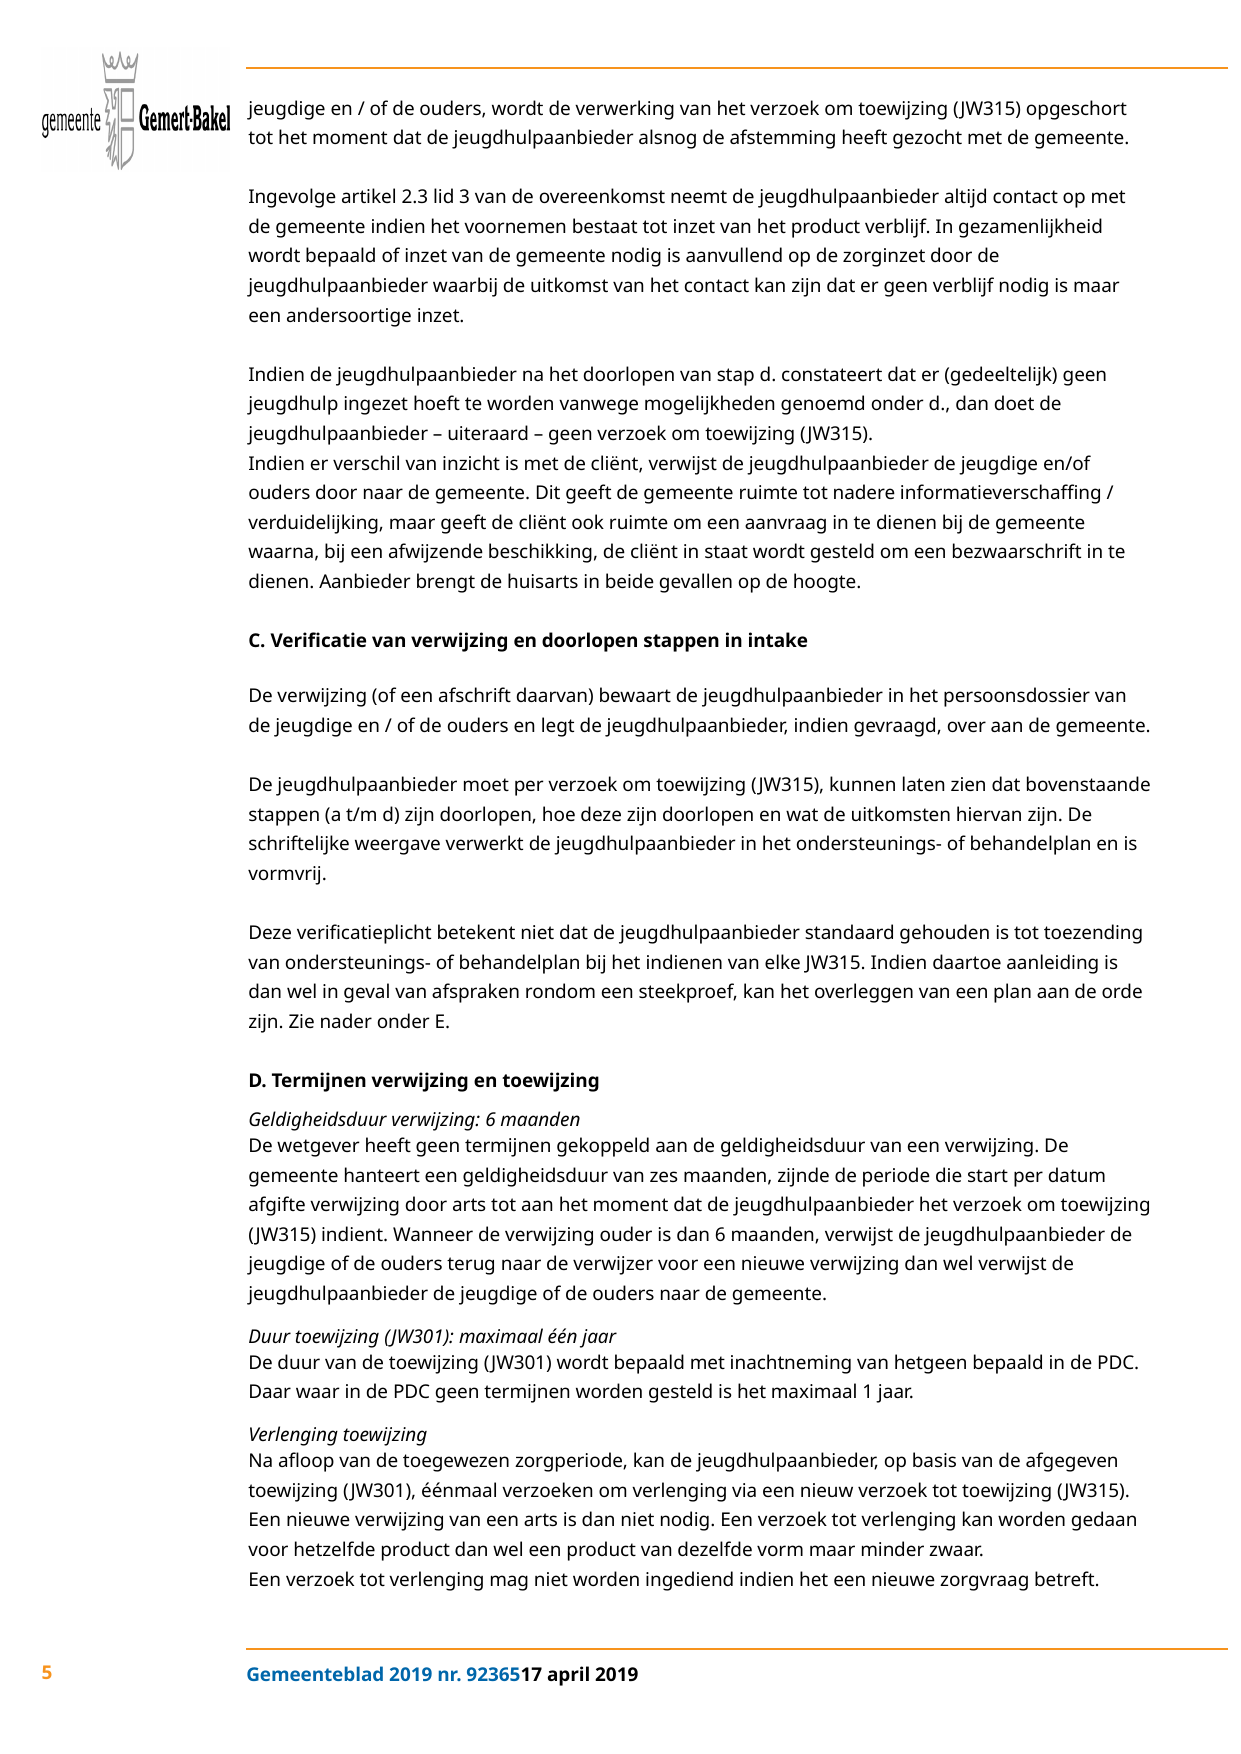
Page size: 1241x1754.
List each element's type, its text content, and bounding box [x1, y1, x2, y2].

text Indien de jeugdhulpaanbieder na het doorlopen van stap d. constateert dat er (gedeeltelijk) geen jeugdhulp ingezet hoeft te worden vanwege mogelijkheden genoemd onder d., dan doet de jeugdhulpaanbieder – uiteraard – geen verzoek om toewijzing (JW315). [248, 361, 1152, 446]
text De duur van de toewijzing (JW301) wordt bepaald met inachtneming van hetgeen bepaald in de PDC. Daar waar in de PDC geen termijnen worden gesteld is het maximaal 1 jaar. [248, 1349, 1152, 1404]
text Verlenging toewijzing [248, 1422, 1152, 1447]
text Duur toewijzing (JW301): maximaal één jaar [248, 1323, 1152, 1349]
text Indien er verschil van inzicht is met de cliënt, verwijst de jeugdhulpaanbieder de jeugdige en/of ouders door naar de gemeente. Dit geeft de gemeente ruimte tot nadere informatieverschaffing / verduidelijking, maar geeft de cliënt ook ruimte om een aanvraag in te dienen bij de gemeente waarna, bij een afwijzende beschikking, de cliënt in staat wordt gesteld om een bezwaarschrift in te dienen. Aanbieder brengt de huisarts in beide gevallen op de hoogte. [248, 450, 1152, 594]
text De jeugdhulpaanbieder moet per verzoek om toewijzing (JW315), kunnen laten zien dat bovenstaande stappen (a t/m d) zijn doorlopen, hoe deze zijn doorlopen en wat de uitkomsten hiervan zijn. De schriftelijke weergave verwerkt de jeugdhulpaanbieder in het ondersteunings- of behandelplan en is vormvrij. [248, 771, 1152, 886]
text De wetgever heeft geen termijnen gekoppeld aan de geldigheidsduur van een verwijzing. De gemeente hanteert een geldigheidsduur van zes maanden, zijnde de periode die start per datum afgifte verwijzing door arts tot aan het moment dat de jeugdhulpaanbieder het verzoek om toewijzing (JW315) indient. Wanneer de verwijzing ouder is dan 6 maanden, verwijst de jeugdhulpaanbieder de jeugdige of de ouders terug naar de verwijzer voor een nieuwe verwijzing dan wel verwijst de jeugdhulpaanbieder de jeugdige of de ouders naar de gemeente. [248, 1132, 1152, 1306]
text Ingevolge artikel 2.3 lid 3 van de overeenkomst neemt de jeugdhulpaanbieder altijd contact op met de gemeente indien het voornemen bestaat tot inzet van het product verblijf. In gezamenlijkheid wordt bepaald of inzet van de gemeente nodig is aanvullend op de zorginzet door de jeugdhulpaanbieder waarbij de uitkomst van het contact kan zijn dat er geen verblijf nodig is maar een andersoortige inzet. [248, 183, 1152, 328]
picture [41, 47, 231, 172]
text Na afloop van de toegewezen zorgperiode, kan de jeugdhulpaanbieder, op basis van de afgegeven toewijzing (JW301), éénmaal verzoeken om verlenging via een nieuw verzoek tot toewijzing (JW315). Een nieuwe verwijzing van een arts is dan niet nodig. Een verzoek tot verlenging kan worden gedaan voor hetzelfde product dan wel een product van dezelfde vorm maar minder zwaar. [248, 1447, 1152, 1562]
text Een verzoek tot verlenging mag niet worden ingediend indien het een nieuwe zorgvraag betreft. [248, 1566, 1152, 1591]
text Deze verificatieplicht betekent niet dat de jeugdhulpaanbieder standaard gehouden is tot toezending van ondersteunings- of behandelplan bij het indienen van elke JW315. Indien daartoe aanleiding is dan wel in geval van afspraken rondom een steekproef, kan het overleggen van een plan aan de orde zijn. Zie nader onder E. [248, 919, 1152, 1034]
text De verwijzing (of een afschrift daarvan) bewaart de jeugdhulpaanbieder in het persoonsdossier van de jeugdige en / of de ouders en legt de jeugdhulpaanbieder, indien gevraagd, over aan de gemeente. [248, 683, 1152, 738]
text C. Verificatie van verwijzing en doorlopen stappen in intake [248, 627, 1152, 653]
text jeugdige en / of de ouders, wordt de verwerking van het verzoek om toewijzing (JW315) opgeschort tot het moment dat de jeugdhulpaanbieder alsnog de afstemming heeft gezocht met de gemeente. [248, 95, 1152, 150]
text Geldigheidsduur verwijzing: 6 maanden [248, 1106, 1152, 1132]
text D. Termijnen verwijzing en toewijzing [248, 1067, 1152, 1093]
